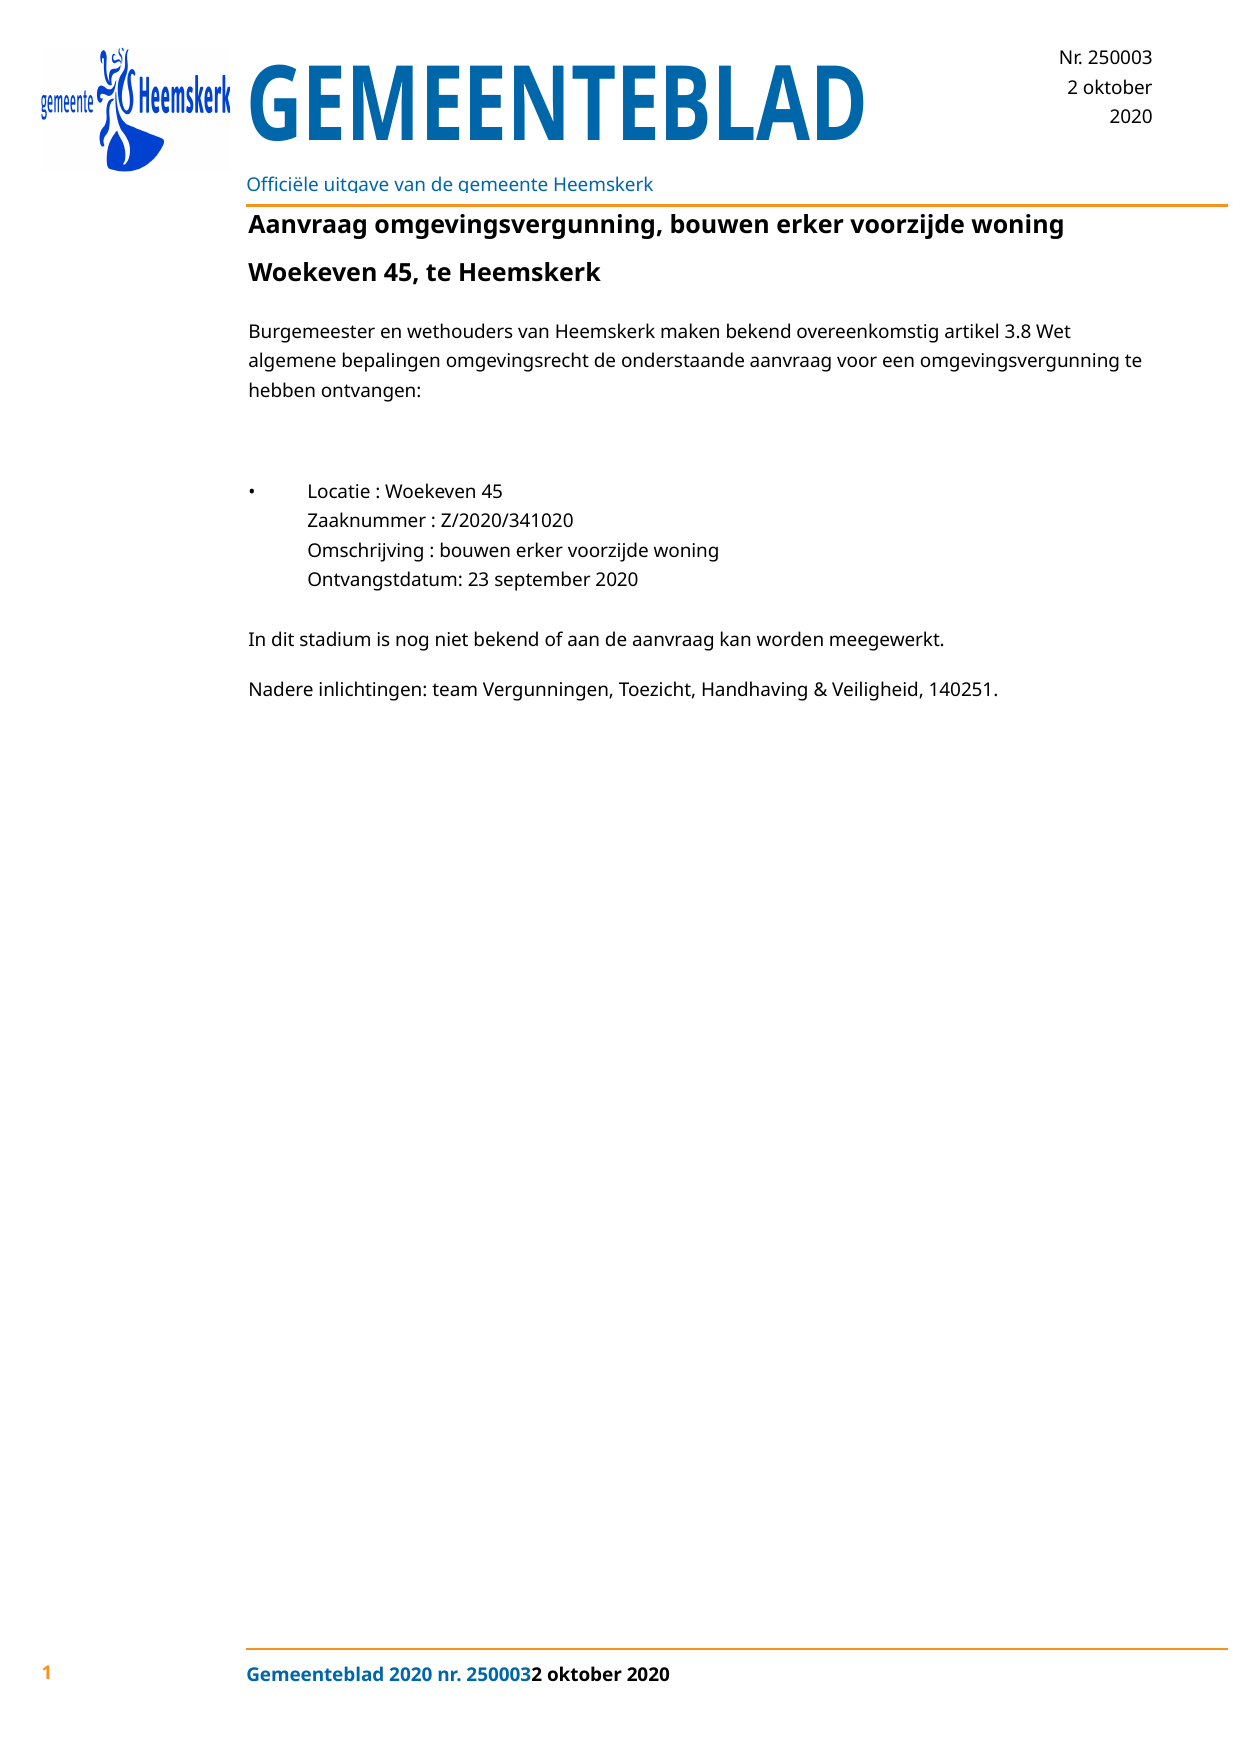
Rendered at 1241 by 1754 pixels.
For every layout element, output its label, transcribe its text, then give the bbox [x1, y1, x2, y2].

list Ontvangstdatum: 23 september 2020 [248, 567, 1152, 592]
list Locatie : Woekeven 45 [248, 478, 1152, 504]
text Burgemeester en wethouders van Heemskerk maken bekend overeenkomstig artikel 3.8 Wet algemene bepalingen omgevingsrecht de onderstaande aanvraag voor een omgevingsvergunning te hebben ontvangen: [248, 318, 1152, 403]
text Nadere inlichtingen: team Vergunningen, Toezicht, Handhaving & Veiligheid, 140251. [248, 676, 1152, 702]
list Zaaknummer : Z/2020/341020 [248, 507, 1152, 533]
text In dit stadium is nog niet bekend of aan de aanvraag kan worden meegewerkt. [248, 626, 1152, 652]
picture [41, 47, 231, 172]
list Omschrijving : bouwen erker voorzijde woning [248, 537, 1152, 563]
text Aanvraag omgevingsvergunning, bouwen erker voorzijde woning Woekeven 45, te Heemskerk [248, 207, 1152, 288]
